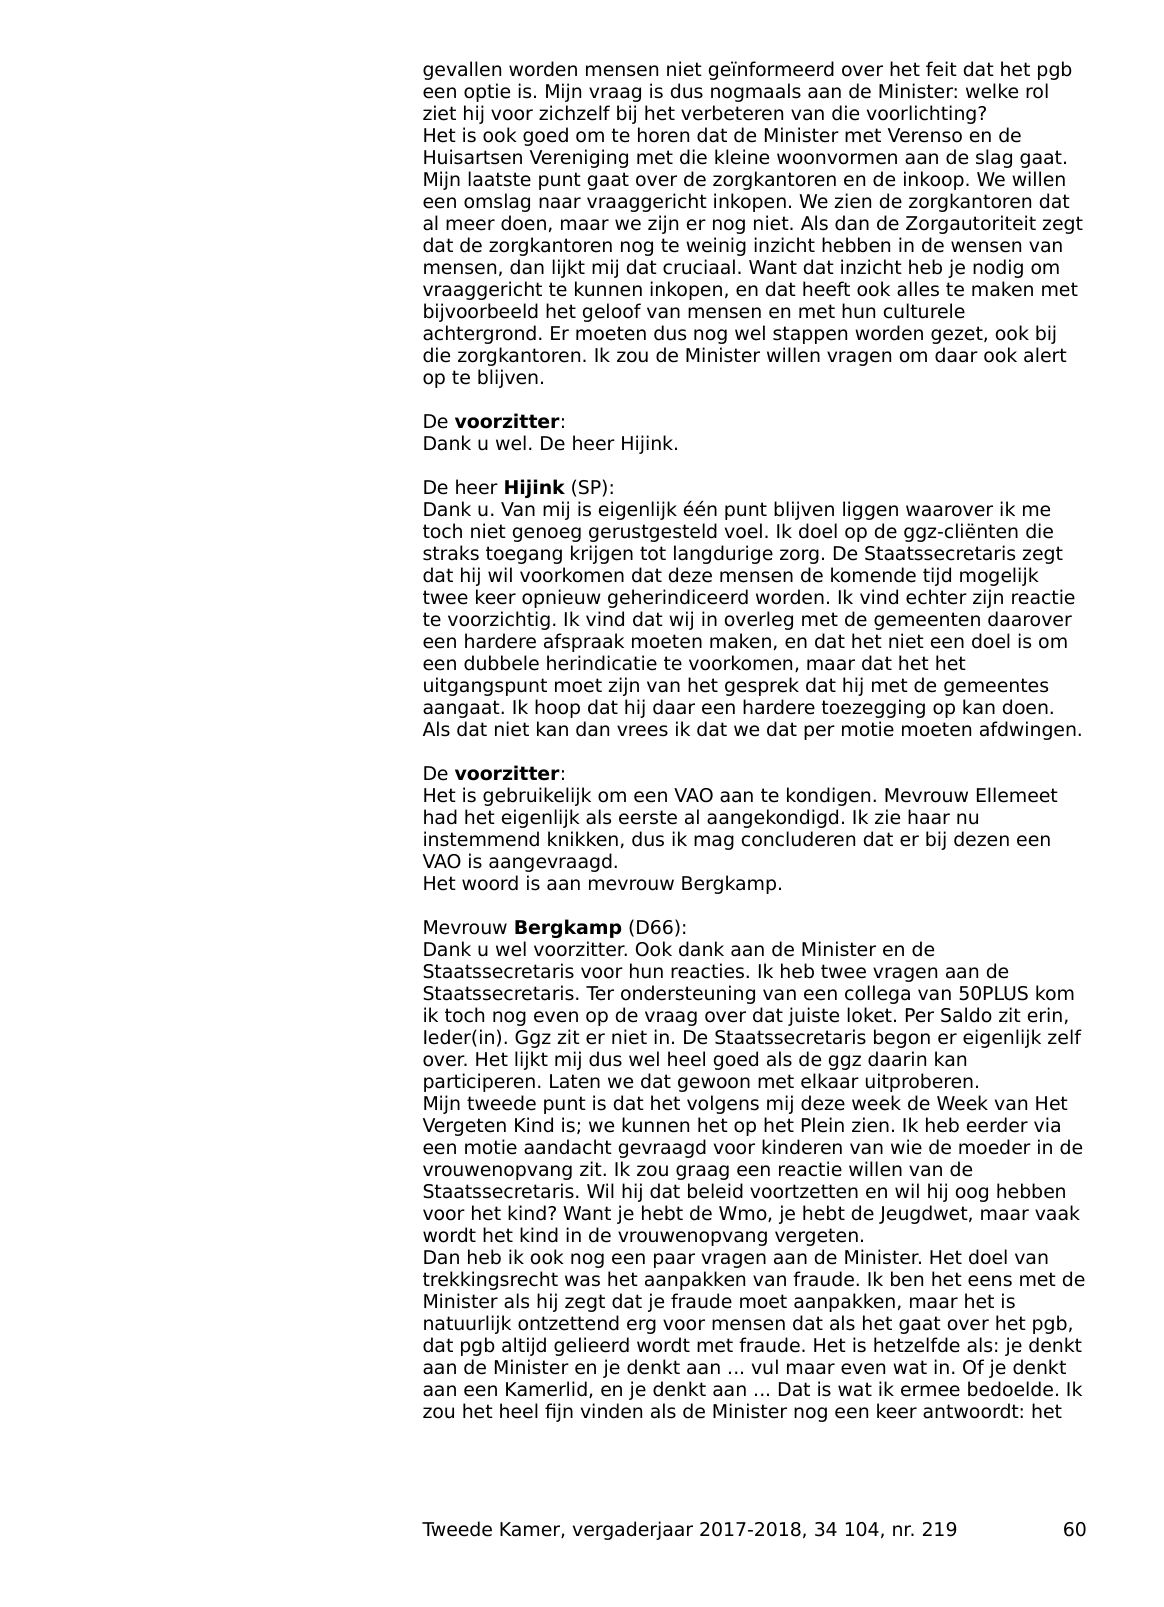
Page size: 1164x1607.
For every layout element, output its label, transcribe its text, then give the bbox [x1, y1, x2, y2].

text Mijn laatste punt gaat over de zorgkantoren en de inkoop. We willen een omslag naar vraaggericht inkopen. We zien de zorgkantoren dat al meer doen, maar we zijn er nog niet. Als dan de Zorgautoriteit zegt dat de zorgkantoren nog te weinig inzicht hebben in de wensen van mensen, dan lijkt mij dat cruciaal. Want dat inzicht heb je nodig om vraaggericht te kunnen inkopen, en dat heeft ook alles te maken met bijvoorbeeld het geloof van mensen en met hun culturele achtergrond. Er moeten dus nog wel stappen worden gezet, ook bij die zorgkantoren. Ik zou de Minister willen vragen om daar ook alert op te blijven. [422, 169, 1087, 389]
text Mevrouw Bergkamp (D66): [422, 917, 1087, 939]
text Het woord is aan mevrouw Bergkamp. [422, 873, 1087, 895]
text gevallen worden mensen niet geïnformeerd over het feit dat het pgb een optie is. Mijn vraag is dus nogmaals aan de Minister: welke rol ziet hij voor zichzelf bij het verbeteren van die voorlichting? [422, 59, 1087, 125]
text De voorzitter: [422, 763, 1087, 785]
text Dank u. Van mij is eigenlijk één punt blijven liggen waarover ik me toch niet genoeg gerustgesteld voel. Ik doel op de ggz-cliënten die straks toegang krijgen tot langdurige zorg. De Staatssecretaris zegt dat hij wil voorkomen dat deze mensen de komende tijd mogelijk twee keer opnieuw geherindiceerd worden. Ik vind echter zijn reactie te voorzichtig. Ik vind dat wij in overleg met de gemeenten daarover een hardere afspraak moeten maken, en dat het niet een doel is om een dubbele herindicatie te voorkomen, maar dat het het uitgangspunt moet zijn van het gesprek dat hij met de gemeentes aangaat. Ik hoop dat hij daar een hardere toezegging op kan doen. Als dat niet kan dan vrees ik dat we dat per motie moeten afdwingen. [422, 499, 1087, 741]
text Dank u wel. De heer Hijink. [422, 433, 1087, 455]
text Dan heb ik ook nog een paar vragen aan de Minister. Het doel van trekkingsrecht was het aanpakken van fraude. Ik ben het eens met de Minister als hij zegt dat je fraude moet aanpakken, maar het is natuurlijk ontzettend erg voor mensen dat als het gaat over het pgb, dat pgb altijd gelieerd wordt met fraude. Het is hetzelfde als: je denkt aan de Minister en je denkt aan ... vul maar even wat in. Of je denkt aan een Kamerlid, en je denkt aan ... Dat is wat ik ermee bedoelde. Ik zou het heel fijn vinden als de Minister nog een keer antwoordt: het [422, 1247, 1087, 1423]
text Het is ook goed om te horen dat de Minister met Verenso en de Huisartsen Vereniging met die kleine woonvormen aan de slag gaat. [422, 125, 1087, 169]
text Mijn tweede punt is dat het volgens mij deze week de Week van Het Vergeten Kind is; we kunnen het op het Plein zien. Ik heb eerder via een motie aandacht gevraagd voor kinderen van wie de moeder in de vrouwenopvang zit. Ik zou graag een reactie willen van de Staatssecretaris. Wil hij dat beleid voortzetten en wil hij oog hebben voor het kind? Want je hebt de Wmo, je hebt de Jeugdwet, maar vaak wordt het kind in de vrouwenopvang vergeten. [422, 1093, 1087, 1247]
text Het is gebruikelijk om een VAO aan te kondigen. Mevrouw Ellemeet had het eigenlijk als eerste al aangekondigd. Ik zie haar nu instemmend knikken, dus ik mag concluderen dat er bij dezen een VAO is aangevraagd. [422, 785, 1087, 873]
text De voorzitter: [422, 411, 1087, 433]
text Dank u wel voorzitter. Ook dank aan de Minister en de Staatssecretaris voor hun reacties. Ik heb twee vragen aan de Staatssecretaris. Ter ondersteuning van een collega van 50PLUS kom ik toch nog even op de vraag over dat juiste loket. Per Saldo zit erin, Ieder(in). Ggz zit er niet in. De Staatssecretaris begon er eigenlijk zelf over. Het lijkt mij dus wel heel goed als de ggz daarin kan participeren. Laten we dat gewoon met elkaar uitproberen. [422, 939, 1087, 1093]
text De heer Hijink (SP): [422, 477, 1087, 499]
